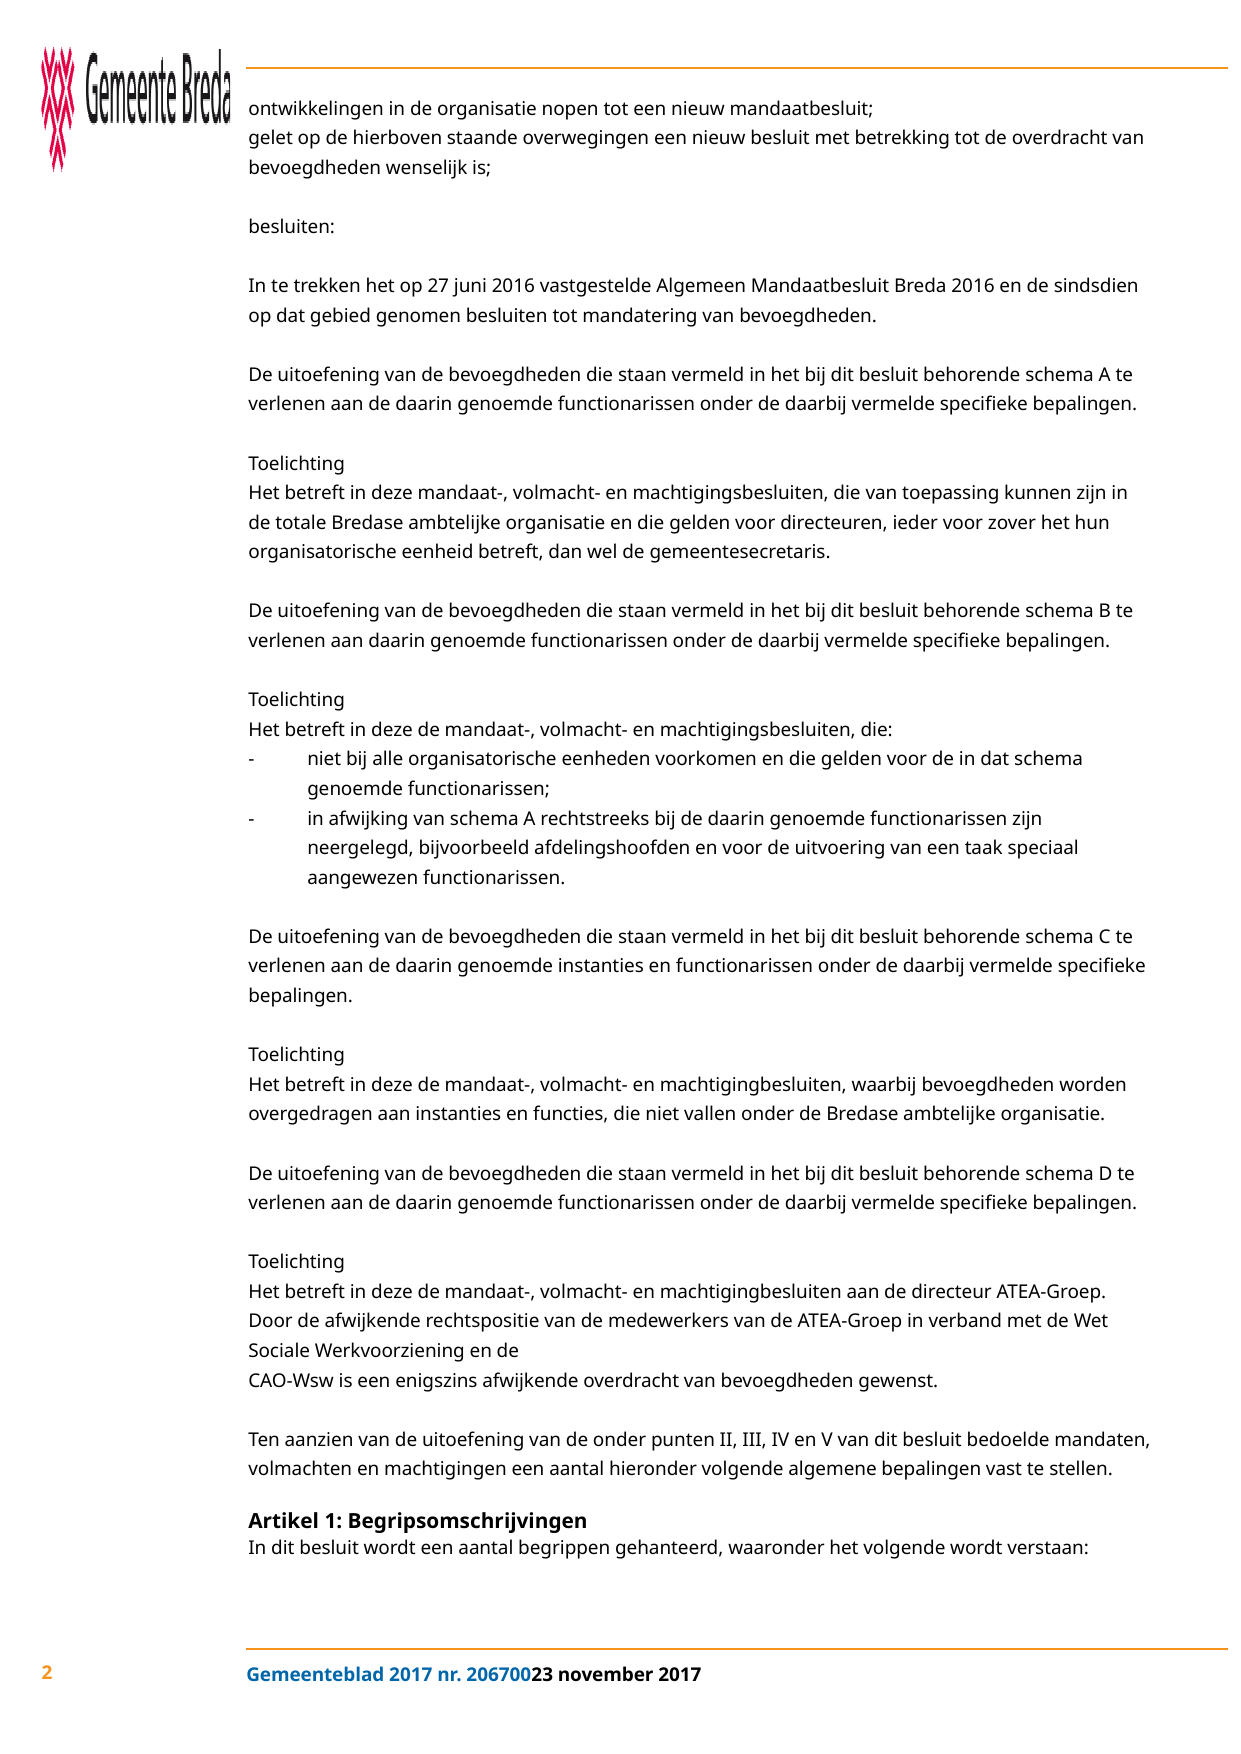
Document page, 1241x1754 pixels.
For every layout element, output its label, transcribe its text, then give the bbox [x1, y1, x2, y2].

text Toelichting [248, 1248, 1152, 1274]
text Toelichting [248, 686, 1152, 712]
text ontwikkelingen in de organisatie nopen tot een nieuw mandaatbesluit; [248, 95, 1152, 121]
list in afwijking van schema A rechtstreeks bij de daarin genoemde functionarissen zijn neergelegd, bijvoorbeeld afdelingshoofden en voor de uitvoering van een taak speciaal aangewezen functionarissen. [248, 805, 1152, 890]
text Het betreft in deze de mandaat-, volmacht- en machtigingbesluiten aan de directeur ATEA-Groep. Door de afwijkende rechtspositie van de medewerkers van de ATEA-Groep in verband met de Wet Sociale Werkvoorziening en de [248, 1278, 1152, 1363]
text Toelichting [248, 450, 1152, 476]
text Het betreft in deze de mandaat-, volmacht- en machtigingbesluiten, waarbij bevoegdheden worden overgedragen aan instanties en functies, die niet vallen onder de Bredase ambtelijke organisatie. [248, 1071, 1152, 1126]
text Ten aanzien van de uitoefening van de onder punten II, III, IV en V van dit besluit bedoelde mandaten, volmachten en machtigingen een aantal hieronder volgende algemene bepalingen vast te stellen. [248, 1426, 1152, 1481]
text De uitoefening van de bevoegdheden die staan vermeld in het bij dit besluit behorende schema D te verlenen aan de daarin genoemde functionarissen onder de daarbij vermelde specifieke bepalingen. [248, 1160, 1152, 1215]
text Artikel 1: Begripsomschrijvingen [248, 1506, 1152, 1534]
text Toelichting [248, 1041, 1152, 1067]
text In dit besluit wordt een aantal begrippen gehanteerd, waaronder het volgende wordt verstaan: [248, 1534, 1152, 1560]
picture [41, 47, 231, 172]
text Het betreft in deze mandaat-, volmacht- en machtigingsbesluiten, die van toepassing kunnen zijn in de totale Bredase ambtelijke organisatie en die gelden voor directeuren, ieder voor zover het hun organisatorische eenheid betreft, dan wel de gemeentesecretaris. [248, 479, 1152, 564]
text De uitoefening van de bevoegdheden die staan vermeld in het bij dit besluit behorende schema B te verlenen aan daarin genoemde functionarissen onder de daarbij vermelde specifieke bepalingen. [248, 598, 1152, 653]
text CAO-Wsw is een enigszins afwijkende overdracht van bevoegdheden gewenst. [248, 1367, 1152, 1393]
text besluiten: [248, 213, 1152, 239]
text De uitoefening van de bevoegdheden die staan vermeld in het bij dit besluit behorende schema C te verlenen aan de daarin genoemde instanties en functionarissen onder de daarbij vermelde specifieke bepalingen. [248, 923, 1152, 1008]
text gelet op de hierboven staande overwegingen een nieuw besluit met betrekking tot de overdracht van bevoegdheden wenselijk is; [248, 124, 1152, 180]
text In te trekken het op 27 juni 2016 vastgestelde Algemeen Mandaatbesluit Breda 2016 en de sindsdien op dat gebied genomen besluiten tot mandatering van bevoegdheden. [248, 272, 1152, 328]
text Het betreft in deze de mandaat-, volmacht- en machtigingsbesluiten, die: [248, 716, 1152, 742]
text De uitoefening van de bevoegdheden die staan vermeld in het bij dit besluit behorende schema A te verlenen aan de daarin genoemde functionarissen onder de daarbij vermelde specifieke bepalingen. [248, 361, 1152, 416]
list niet bij alle organisatorische eenheden voorkomen en die gelden voor de in dat schema genoemde functionarissen; [248, 746, 1152, 801]
